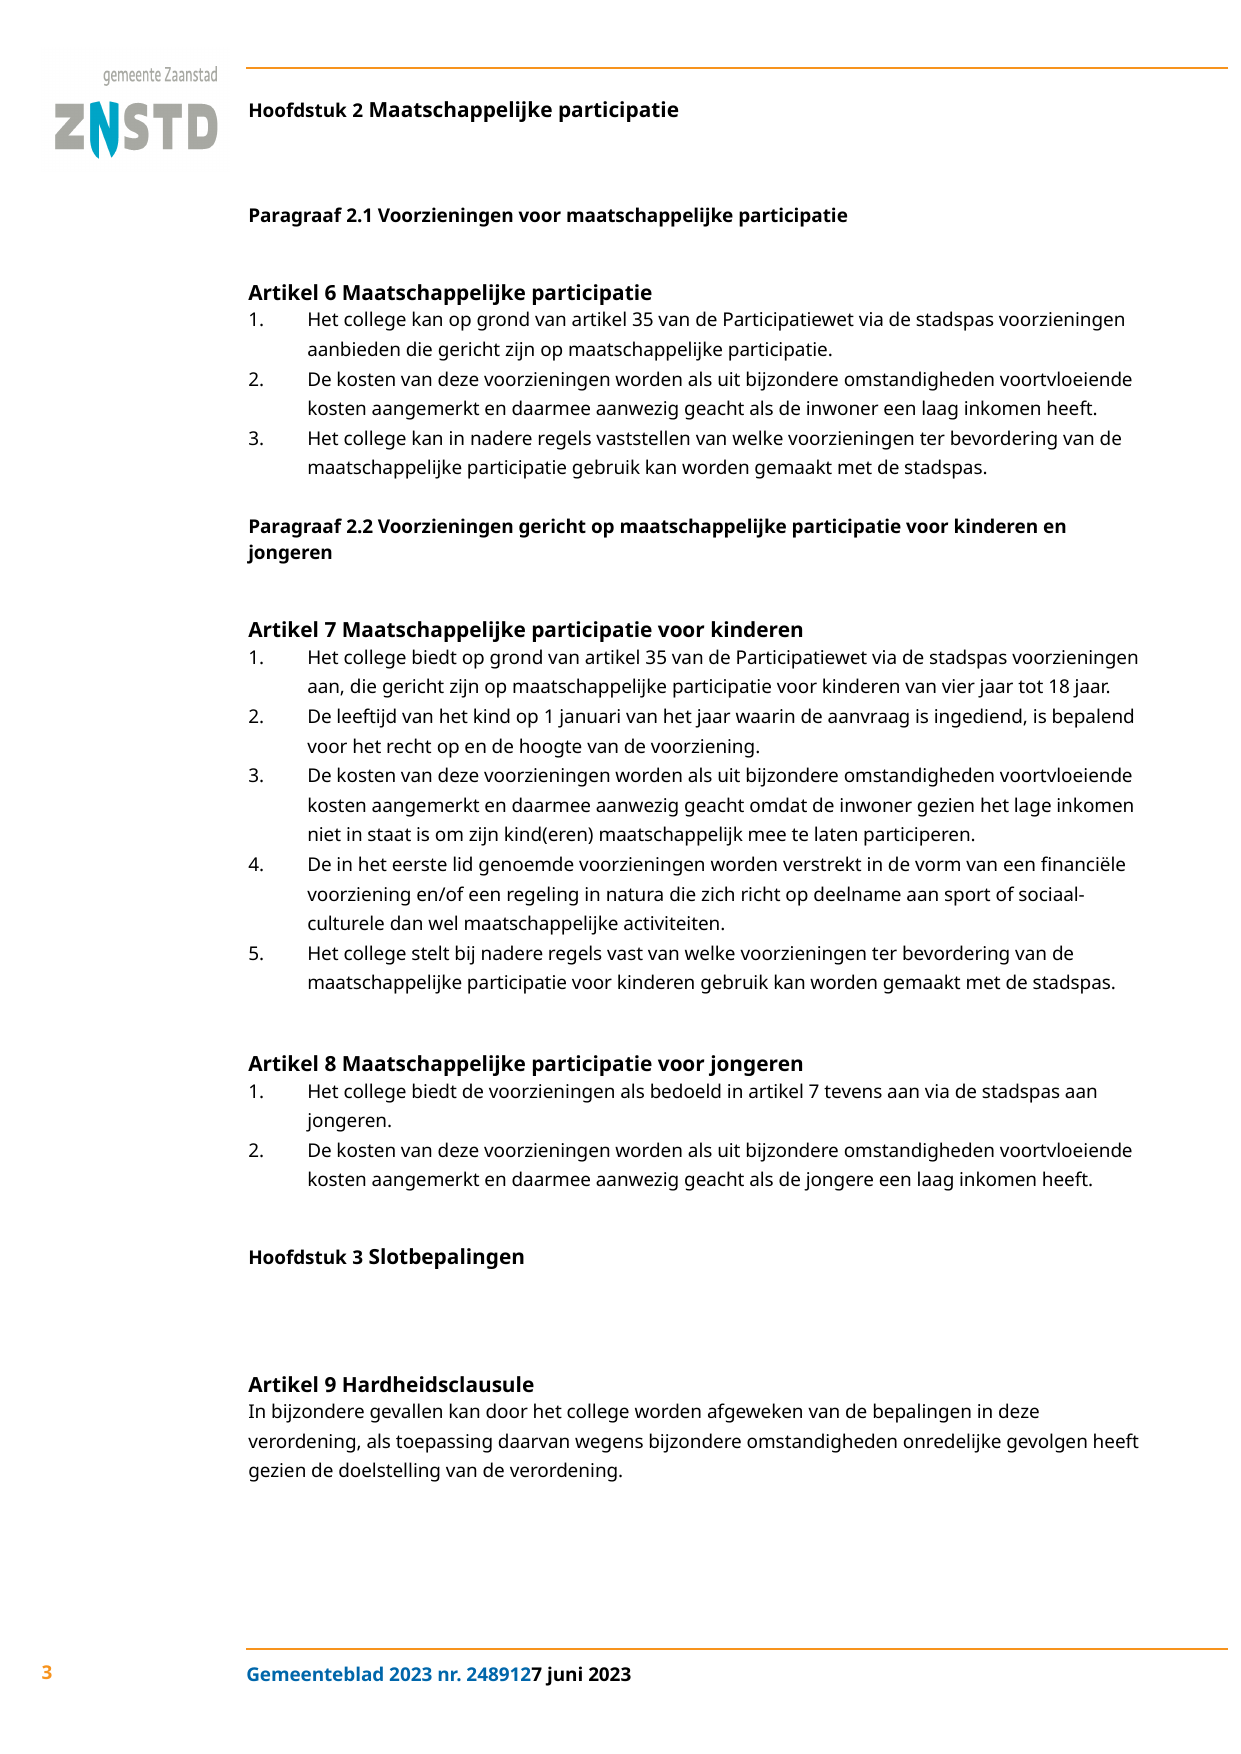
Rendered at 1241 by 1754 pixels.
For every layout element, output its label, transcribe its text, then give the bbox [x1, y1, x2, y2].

text Paragraaf 2.2 Voorzieningen gericht op maatschappelijke participatie voor kinderen en jongeren [248, 514, 1152, 565]
list De leeftijd van het kind op 1 januari van het jaar waarin de aanvraag is ingediend, is bepalend voor het recht op en de hoogte van de voorziening. [248, 703, 1152, 758]
list Het college kan in nadere regels vaststellen van welke voorzieningen ter bevordering van de maatschappelijke participatie gebruik kan worden gemaakt met de stadspas. [248, 425, 1152, 480]
list Het college biedt de voorzieningen als bedoeld in artikel 7 tevens aan via de stadspas aan jongeren. [248, 1078, 1152, 1133]
list Het college stelt bij nadere regels vast van welke voorzieningen ter bevordering van de maatschappelijke participatie voor kinderen gebruik kan worden gemaakt met de stadspas. [248, 940, 1152, 995]
text In bijzondere gevallen kan door het college worden afgeweken van de bepalingen in deze verordening, als toepassing daarvan wegens bijzondere omstandigheden onredelijke gevolgen heeft gezien de doelstelling van de verordening. [248, 1398, 1152, 1483]
text Artikel 9 Hardheidsclausule [248, 1370, 1152, 1398]
list Het college biedt op grond van artikel 35 van de Participatiewet via de stadspas voorzieningen aan, die gericht zijn op maatschappelijke participatie voor kinderen van vier jaar tot 18 jaar. [248, 644, 1152, 699]
text Artikel 6 Maatschappelijke participatie [248, 278, 1152, 307]
list Het college kan op grond van artikel 35 van de Participatiewet via de stadspas voorzieningen aanbieden die gericht zijn op maatschappelijke participatie. [248, 307, 1152, 362]
list De kosten van deze voorzieningen worden als uit bijzondere omstandigheden voortvloeiende kosten aangemerkt en daarmee aanwezig geacht als de jongere een laag inkomen heeft. [248, 1137, 1152, 1192]
text Artikel 8 Maatschappelijke participatie voor jongeren [248, 1049, 1152, 1078]
picture [41, 47, 231, 172]
text Artikel 7 Maatschappelijke participatie voor kinderen [248, 616, 1152, 644]
list De in het eerste lid genoemde voorzieningen worden verstrekt in de vorm van een financiële voorziening en/of een regeling in natura die zich richt op deelname aan sport of sociaal-culturele dan wel maatschappelijke activiteiten. [248, 851, 1152, 936]
list De kosten van deze voorzieningen worden als uit bijzondere omstandigheden voortvloeiende kosten aangemerkt en daarmee aanwezig geacht als de inwoner een laag inkomen heeft. [248, 366, 1152, 421]
list De kosten van deze voorzieningen worden als uit bijzondere omstandigheden voortvloeiende kosten aangemerkt en daarmee aanwezig geacht omdat de inwoner gezien het lage inkomen niet in staat is om zijn kind(eren) maatschappelijk mee te laten participeren. [248, 762, 1152, 847]
text Hoofdstuk 3 Slotbepalingen [248, 1242, 1152, 1270]
text Hoofdstuk 2 Maatschappelijke participatie [248, 95, 1152, 123]
text Paragraaf 2.1 Voorzieningen voor maatschappelijke participatie [248, 202, 1152, 228]
